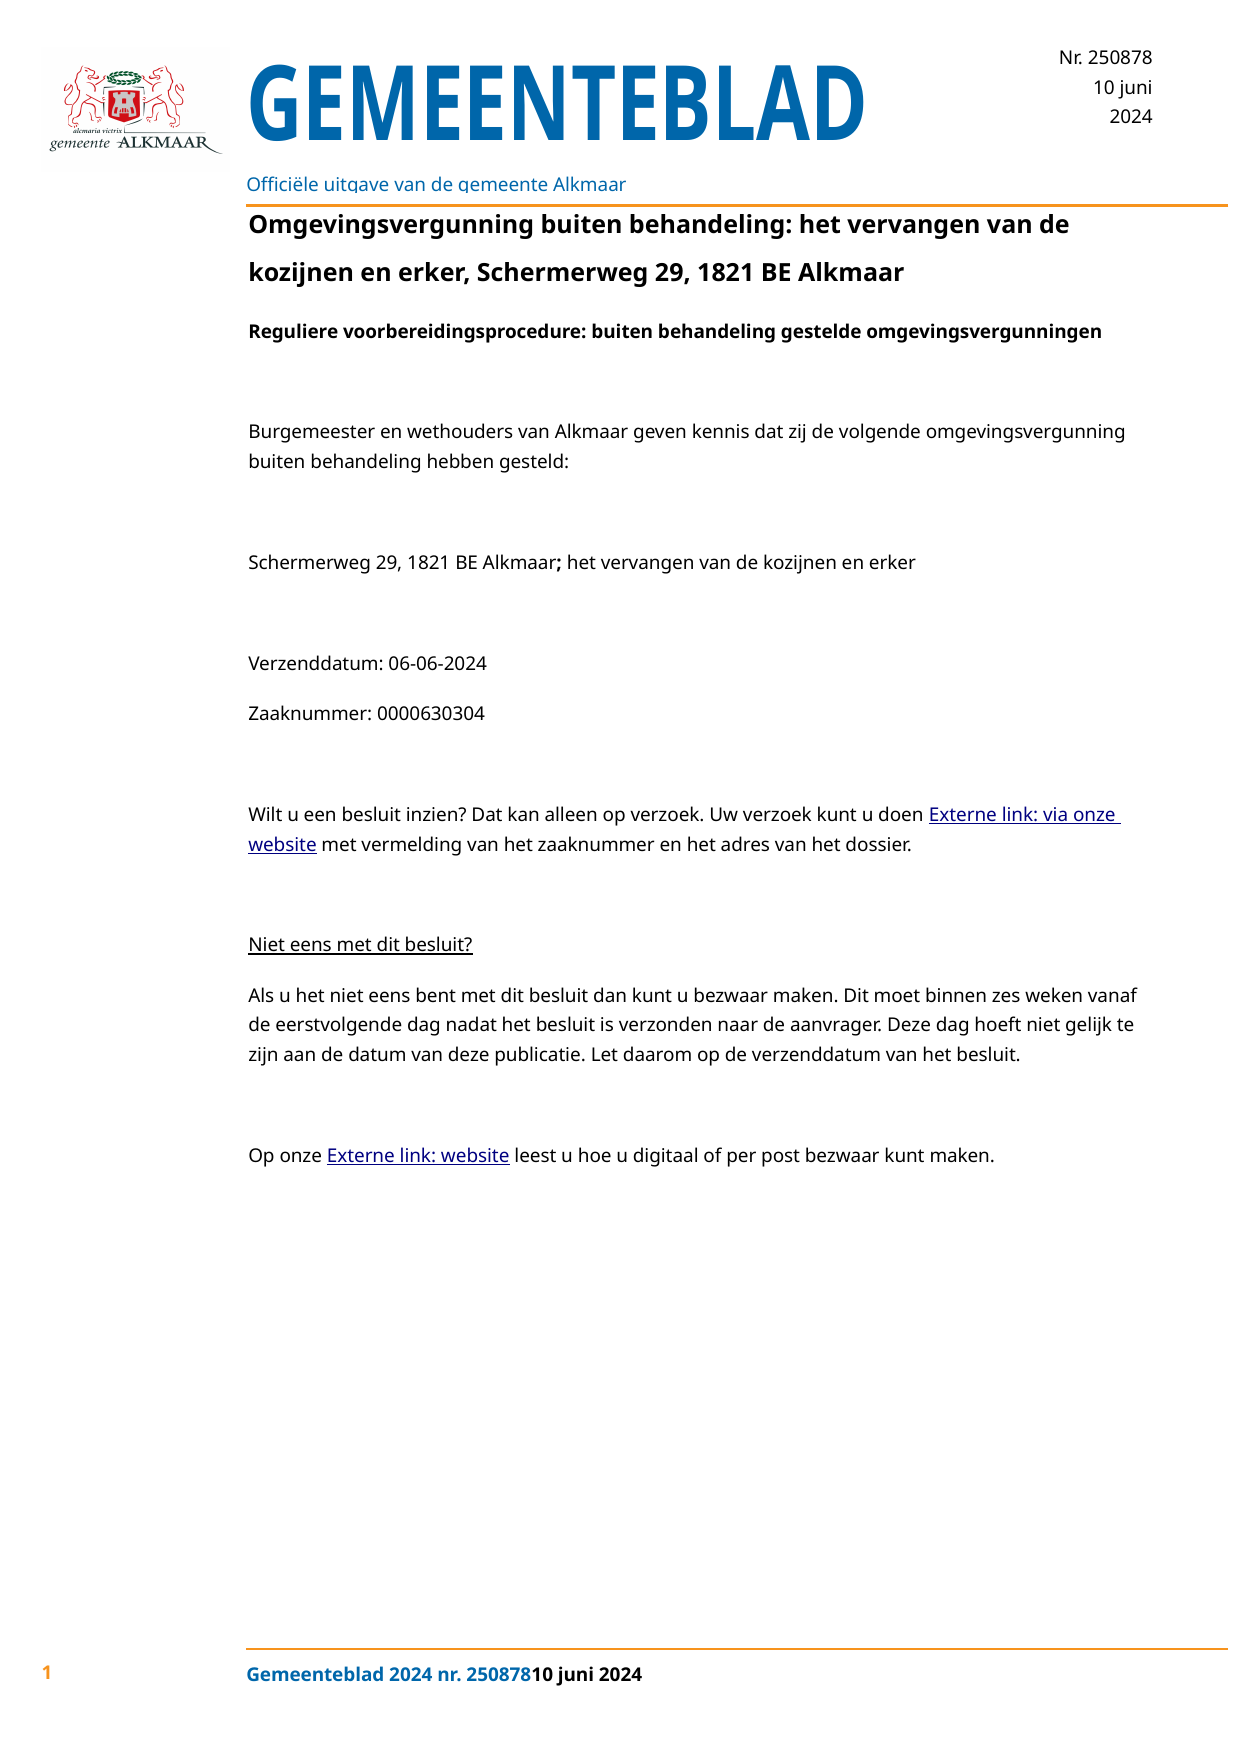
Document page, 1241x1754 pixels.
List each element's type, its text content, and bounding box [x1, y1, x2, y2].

text Burgemeester en wethouders van Alkmaar geven kennis dat zij de volgende omgevingsvergunning buiten behandeling hebben gesteld: [248, 419, 1152, 474]
text Als u het niet eens bent met dit besluit dan kunt u bezwaar maken. Dit moet binnen zes weken vanaf de eerstvolgende dag nadat het besluit is verzonden naar de aanvrager. Deze dag hoeft niet gelijk te zijn aan de datum van deze publicatie. Let daarom op de verzenddatum van het besluit. [248, 982, 1152, 1067]
text Wilt u een besluit inzien? Dat kan alleen op verzoek. Uw verzoek kunt u doen Externe link: via onze website met vermelding van het zaaknummer en het adres van het dossier. [248, 801, 1152, 857]
text Verzenddatum: 06-06-2024 [248, 650, 1152, 676]
text Schermerweg 29, 1821 BE Alkmaar; het vervangen van de kozijnen en erker [248, 549, 1152, 575]
text Op onze Externe link: website leest u hoe u digitaal of per post bezwaar kunt maken. [248, 1142, 1152, 1168]
text Niet eens met dit besluit? [248, 932, 1152, 957]
text Reguliere voorbereidingsprocedure: buiten behandeling gestelde omgevingsvergunningen [248, 318, 1152, 344]
text Zaaknummer: 0000630304 [248, 700, 1152, 726]
text Omgevingsvergunning buiten behandeling: het vervangen van de kozijnen en erker, Schermerweg 29, 1821 BE Alkmaar [248, 207, 1152, 288]
picture [41, 47, 231, 172]
